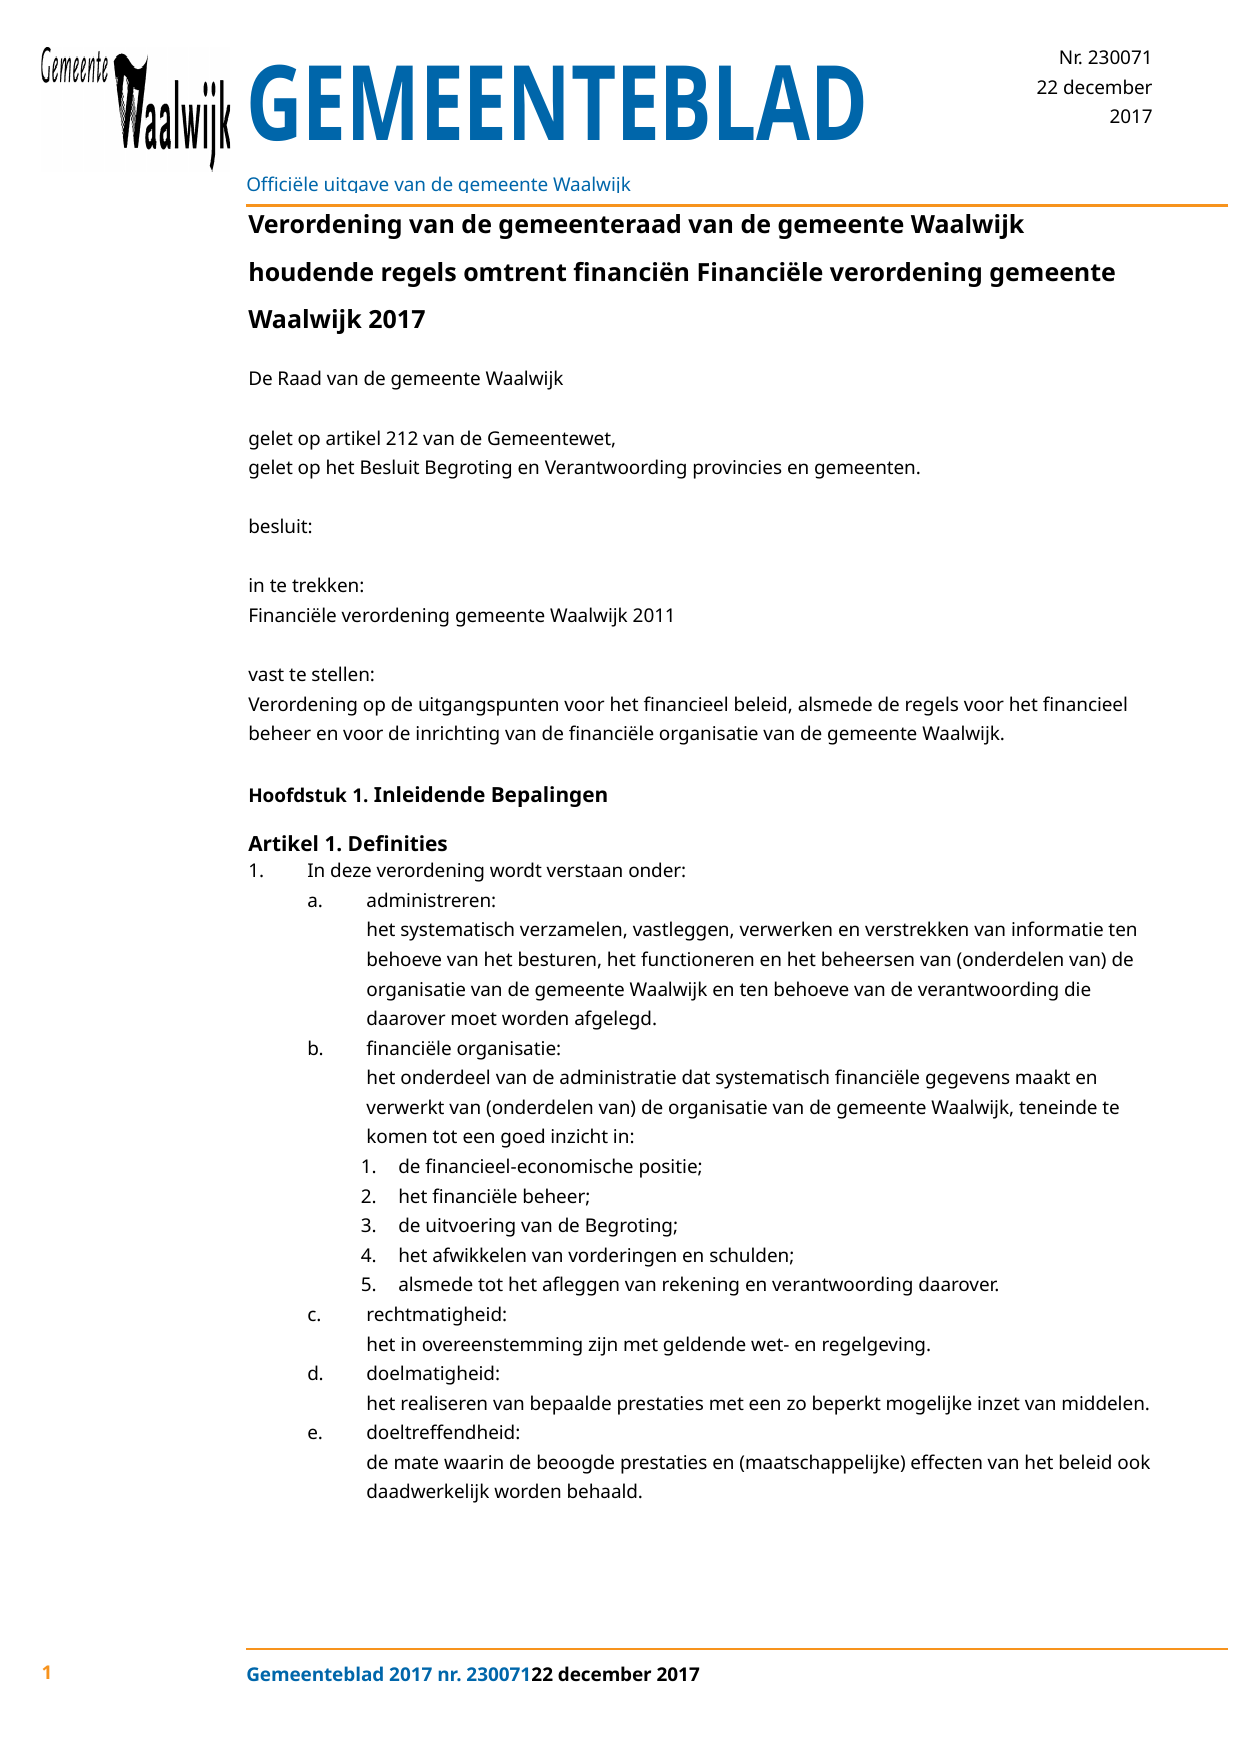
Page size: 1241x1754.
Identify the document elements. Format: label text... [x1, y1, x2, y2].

list het onderdeel van de administratie dat systematisch financiële gegevens maakt en verwerkt van (onderdelen van) de organisatie van de gemeente Waalwijk, teneinde te komen tot een goed inzicht in: [307, 1064, 1152, 1149]
text Hoofdstuk 1. Inleidende Bepalingen [248, 780, 1152, 808]
list het in overeenstemming zijn met geldende wet- en regelgeving. [307, 1331, 1152, 1356]
list de financieel-economische positie; [361, 1153, 1152, 1179]
list administreren: [307, 887, 1152, 913]
list het financiële beheer; [361, 1183, 1152, 1208]
list rechtmatigheid: [307, 1301, 1152, 1327]
list het afwikkelen van vorderingen en schulden; [361, 1242, 1152, 1268]
text Verordening van de gemeenteraad van de gemeente Waalwijk houdende regels omtrent financiën Financiële verordening gemeente Waalwijk 2017 [248, 207, 1152, 336]
text gelet op het Besluit Begroting en Verantwoording provincies en gemeenten. [248, 454, 1152, 480]
text vast te stellen: [248, 661, 1152, 687]
text Financiële verordening gemeente Waalwijk 2011 [248, 602, 1152, 628]
picture [41, 47, 231, 172]
text in te trekken: [248, 573, 1152, 598]
text Artikel 1. Definities [248, 829, 1152, 857]
text Verordening op de uitgangspunten voor het financieel beleid, alsmede de regels voor het financieel beheer en voor de inrichting van de financiële organisatie van de gemeente Waalwijk. [248, 691, 1152, 746]
list doeltreffendheid: [307, 1419, 1152, 1445]
list doelmatigheid: [307, 1360, 1152, 1386]
list alsmede tot het afleggen van rekening en verantwoording daarover. [361, 1272, 1152, 1297]
text De Raad van de gemeente Waalwijk [248, 366, 1152, 391]
list het realiseren van bepaalde prestaties met een zo beperkt mogelijke inzet van middelen. [307, 1390, 1152, 1416]
list In deze verordening wordt verstaan onder: [248, 857, 1152, 883]
list de uitvoering van de Begroting; [361, 1212, 1152, 1238]
list het systematisch verzamelen, vastleggen, verwerken en verstrekken van informatie ten behoeve van het besturen, het functioneren en het beheersen van (onderdelen van) de organisatie van de gemeente Waalwijk en ten behoeve van de verantwoording die daarover moet worden afgelegd. [307, 917, 1152, 1031]
text besluit: [248, 513, 1152, 539]
text gelet op artikel 212 van de Gemeentewet, [248, 425, 1152, 450]
list financiële organisatie: [307, 1035, 1152, 1061]
list de mate waarin de beoogde prestaties en (maatschappelijke) effecten van het beleid ook daadwerkelijk worden behaald. [307, 1449, 1152, 1504]
